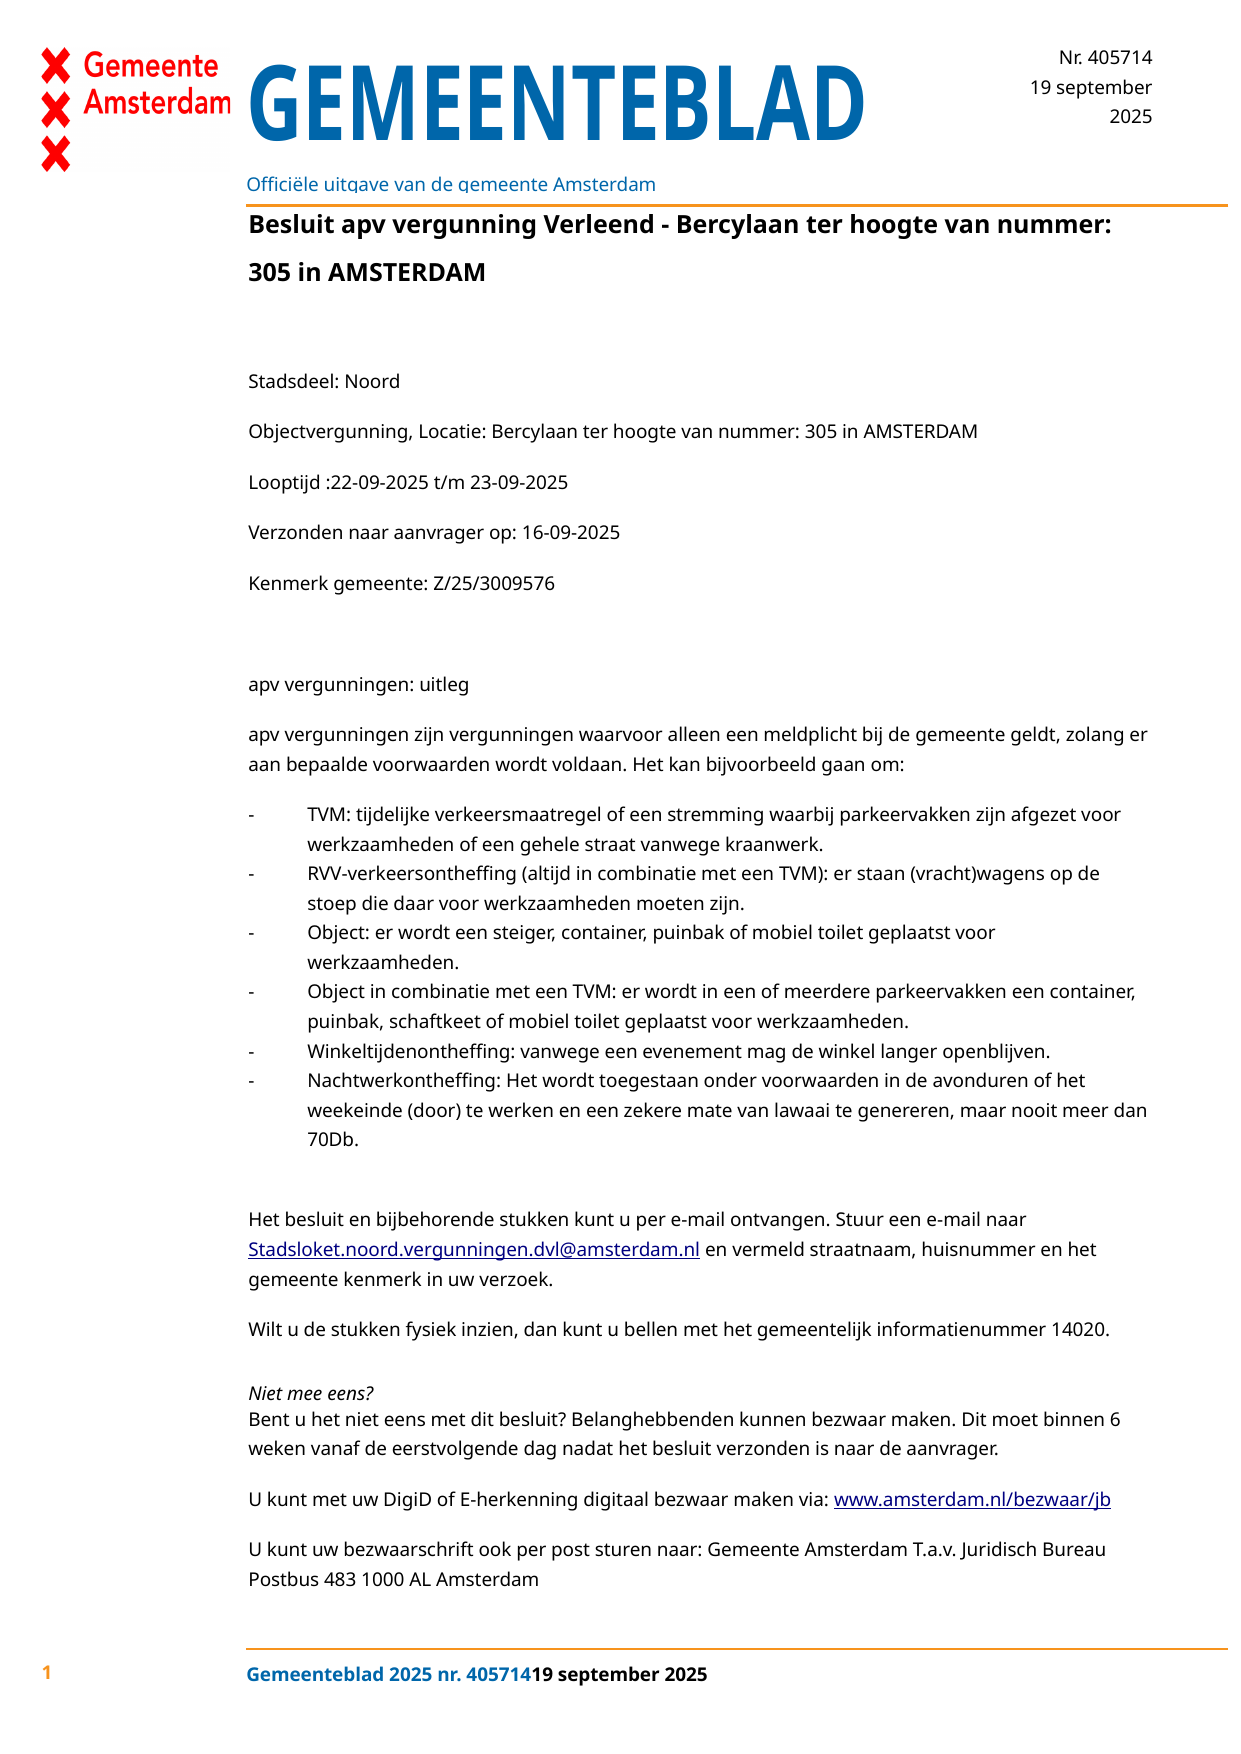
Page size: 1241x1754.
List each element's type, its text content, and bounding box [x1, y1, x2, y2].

text Verzonden naar aanvrager op: 16-09-2025 [248, 519, 1152, 545]
list Nachtwerkontheffing: Het wordt toegestaan onder voorwaarden in de avonduren of het weekeinde (door) te werken en een zekere mate van lawaai te genereren, maar nooit meer dan 70Db. [248, 1067, 1152, 1152]
list Object: er wordt een steiger, container, puinbak of mobiel toilet geplaatst voor werkzaamheden. [248, 919, 1152, 975]
list TVM: tijdelijke verkeersmaatregel of een stremming waarbij parkeervakken zijn afgezet voor werkzaamheden of een gehele straat vanwege kraanwerk. [248, 801, 1152, 857]
list Winkeltijdenontheffing: vanwege een evenement mag de winkel langer openblijven. [248, 1038, 1152, 1064]
text Bent u het niet eens met dit besluit? Belanghebbenden kunnen bezwaar maken. Dit moet binnen 6 weken vanaf de eerstvolgende dag nadat het besluit verzonden is naar de aanvrager. [248, 1406, 1152, 1461]
text apv vergunningen zijn vergunningen waarvoor alleen een meldplicht bij de gemeente geldt, zolang er aan bepaalde voorwaarden wordt voldaan. Het kan bijvoorbeeld gaan om: [248, 721, 1152, 777]
text Stadsdeel: Noord [248, 368, 1152, 394]
text Het besluit en bijbehorende stukken kunt u per e-mail ontvangen. Stuur een e-mail naar Stadsloket.noord.vergunningen.dvl@amsterdam.nl en vermeld straatnaam, huisnummer en het gemeente kenmerk in uw verzoek. [248, 1207, 1152, 1292]
list RVV-verkeersontheffing (altijd in combinatie met een TVM): er staan (vracht)wagens op de stoep die daar voor werkzaamheden moeten zijn. [248, 860, 1152, 916]
list Object in combinatie met een TVM: er wordt in een of meerdere parkeervakken een container, puinbak, schaftkeet of mobiel toilet geplaatst voor werkzaamheden. [248, 979, 1152, 1034]
text U kunt uw bezwaarschrift ook per post sturen naar: Gemeente Amsterdam T.a.v. Juridisch Bureau Postbus 483 1000 AL Amsterdam [248, 1536, 1152, 1592]
text Objectvergunning, Locatie: Bercylaan ter hoogte van nummer: 305 in AMSTERDAM [248, 419, 1152, 444]
text apv vergunningen: uitleg [248, 671, 1152, 697]
text Wilt u de stukken fysiek inzien, dan kunt u bellen met het gemeentelijk informatienummer 14020. [248, 1316, 1152, 1342]
text Niet mee eens? [248, 1380, 1152, 1406]
picture [41, 47, 231, 172]
text Looptijd :22-09-2025 t/m 23-09-2025 [248, 469, 1152, 495]
text Besluit apv vergunning Verleend - Bercylaan ter hoogte van nummer: 305 in AMSTERDAM [248, 207, 1152, 288]
text Kenmerk gemeente: Z/25/3009576 [248, 570, 1152, 596]
text U kunt met uw DigiD of E-herkenning digitaal bezwaar maken via: www.amsterdam.nl/bezwaar/jb [248, 1486, 1152, 1512]
